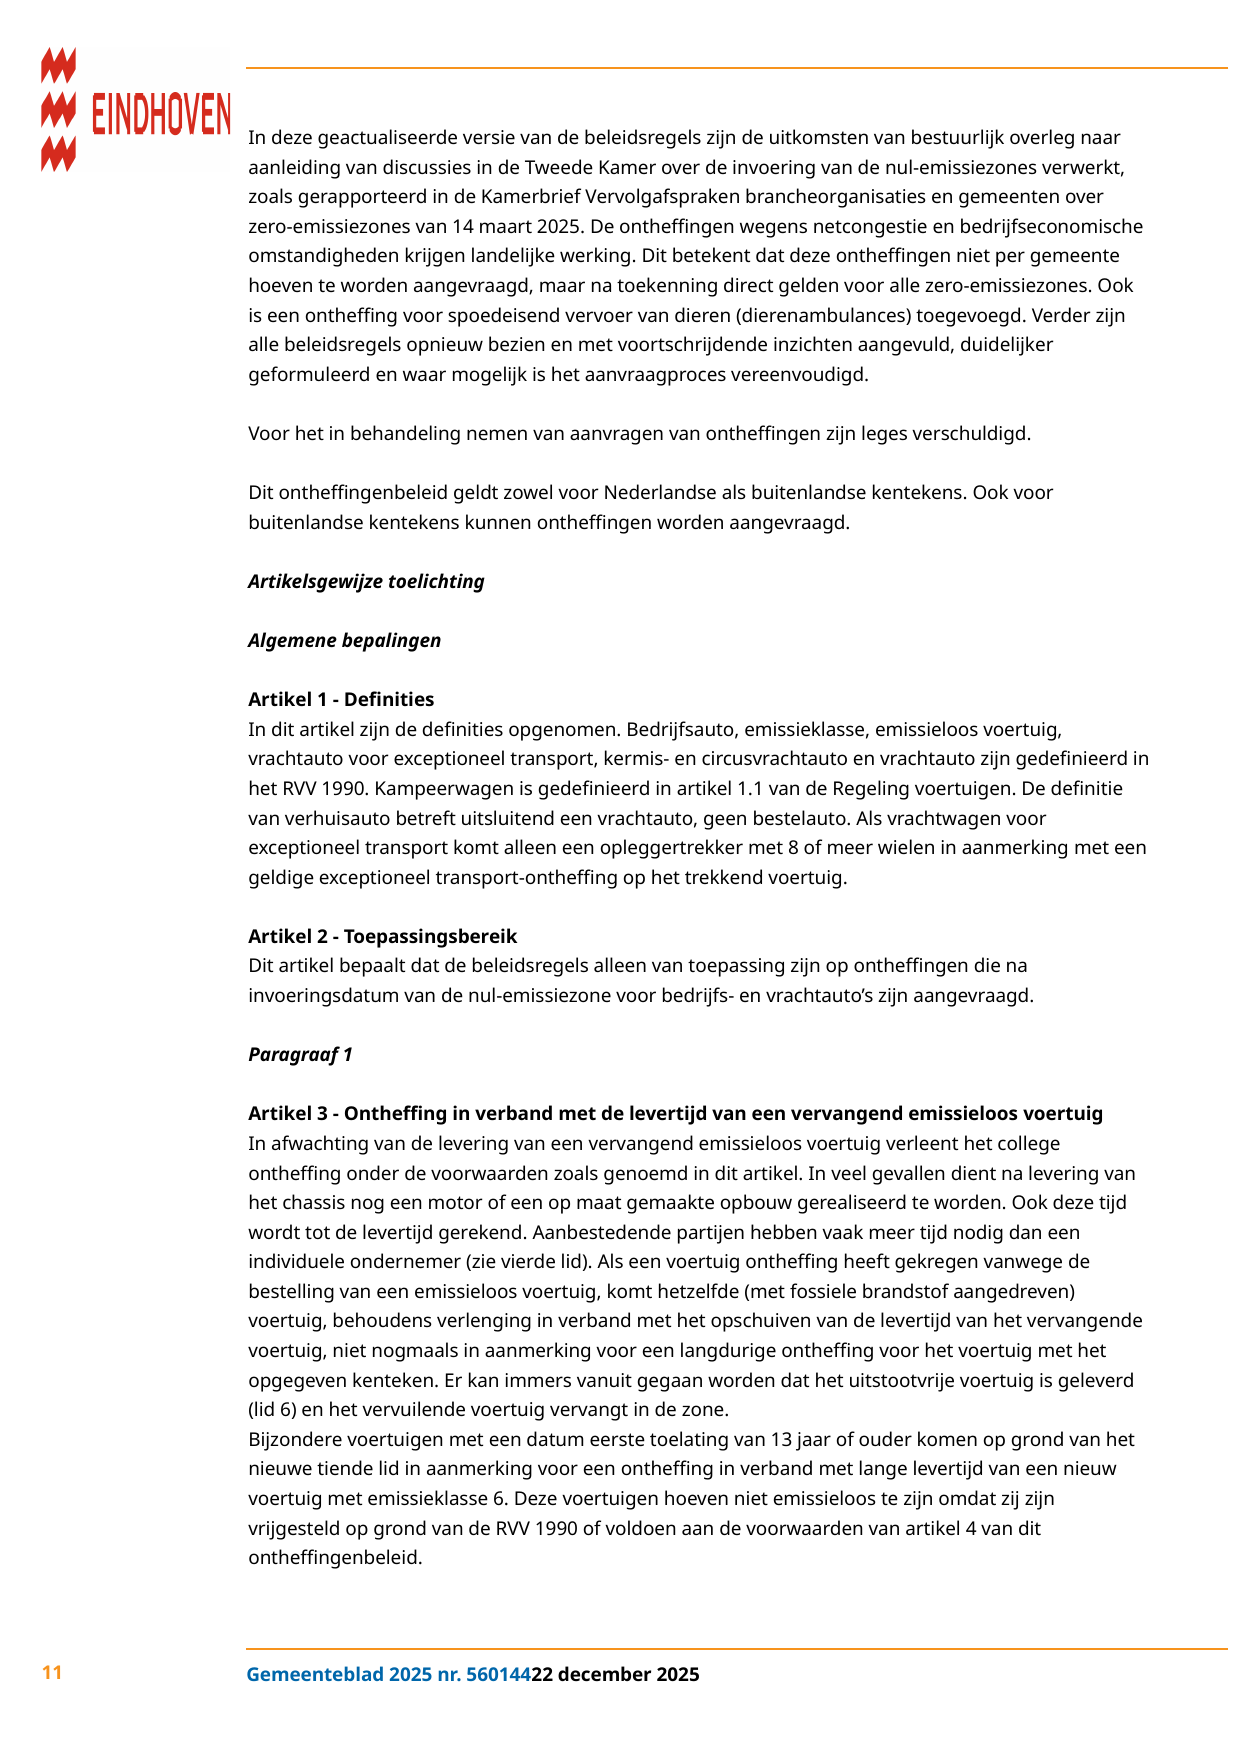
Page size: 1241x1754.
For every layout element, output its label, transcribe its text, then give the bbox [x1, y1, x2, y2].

text Paragraaf 1 [248, 1041, 1152, 1067]
text Voor het in behandeling nemen van aanvragen van ontheffingen zijn leges verschuldigd. [248, 420, 1152, 446]
text Artikel 1 - Definities [248, 686, 1152, 712]
text Dit artikel bepaalt dat de beleidsregels alleen van toepassing zijn op ontheffingen die na invoeringsdatum van de nul-emissiezone voor bedrijfs- en vrachtauto’s zijn aangevraagd. [248, 953, 1152, 1008]
text Dit ontheffingenbeleid geldt zowel voor Nederlandse als buitenlandse kentekens. Ook voor buitenlandse kentekens kunnen ontheffingen worden aangevraagd. [248, 479, 1152, 535]
text Artikel 2 - Toepassingsbereik [248, 923, 1152, 949]
text Artikelsgewijze toelichting [248, 568, 1152, 594]
text In deze geactualiseerde versie van de beleidsregels zijn de uitkomsten van bestuurlijk overleg naar aanleiding van discussies in de Tweede Kamer over de invoering van de nul-emissiezones verwerkt, zoals gerapporteerd in de Kamerbrief Vervolgafspraken brancheorganisaties en gemeenten over zero-emissiezones van 14 maart 2025. De ontheffingen wegens netcongestie en bedrijfseconomische omstandigheden krijgen landelijke werking. Dit betekent dat deze ontheffingen niet per gemeente hoeven te worden aangevraagd, maar na toekenning direct gelden voor alle zero-emissiezones. Ook is een ontheffing voor spoedeisend vervoer van dieren (dierenambulances) toegevoegd. Verder zijn alle beleidsregels opnieuw bezien en met voortschrijdende inzichten aangevuld, duidelijker geformuleerd en waar mogelijk is het aanvraagproces vereenvoudigd. [248, 124, 1152, 387]
text Bijzondere voertuigen met een datum eerste toelating van 13 jaar of ouder komen op grond van het nieuwe tiende lid in aanmerking voor een ontheffing in verband met lange levertijd van een nieuw voertuig met emissieklasse 6. Deze voertuigen hoeven niet emissieloos te zijn omdat zij zijn vrijgesteld op grond van de RVV 1990 of voldoen aan de voorwaarden van artikel 4 van dit ontheffingenbeleid. [248, 1426, 1152, 1570]
text Artikel 3 - Ontheffing in verband met de levertijd van een vervangend emissieloos voertuig [248, 1101, 1152, 1126]
picture [41, 47, 231, 172]
text In dit artikel zijn de definities opgenomen. Bedrijfsauto, emissieklasse, emissieloos voertuig, vrachtauto voor exceptioneel transport, kermis- en circusvrachtauto en vrachtauto zijn gedefinieerd in het RVV 1990. Kampeerwagen is gedefinieerd in artikel 1.1 van de Regeling voertuigen. De definitie van verhuisauto betreft uitsluitend een vrachtauto, geen bestelauto. Als vrachtwagen voor exceptioneel transport komt alleen een opleggertrekker met 8 of meer wielen in aanmerking met een geldige exceptioneel transport-ontheffing op het trekkend voertuig. [248, 716, 1152, 890]
text In afwachting van de levering van een vervangend emissieloos voertuig verleent het college ontheffing onder de voorwaarden zoals genoemd in dit artikel. In veel gevallen dient na levering van het chassis nog een motor of een op maat gemaakte opbouw gerealiseerd te worden. Ook deze tijd wordt tot de levertijd gerekend. Aanbestedende partijen hebben vaak meer tijd nodig dan een individuele ondernemer (zie vierde lid). Als een voertuig ontheffing heeft gekregen vanwege de bestelling van een emissieloos voertuig, komt hetzelfde (met fossiele brandstof aangedreven) voertuig, behoudens verlenging in verband met het opschuiven van de levertijd van het vervangende voertuig, niet nogmaals in aanmerking voor een langdurige ontheffing voor het voertuig met het opgegeven kenteken. Er kan immers vanuit gegaan worden dat het uitstootvrije voertuig is geleverd (lid 6) en het vervuilende voertuig vervangt in de zone. [248, 1130, 1152, 1422]
text Algemene bepalingen [248, 627, 1152, 653]
